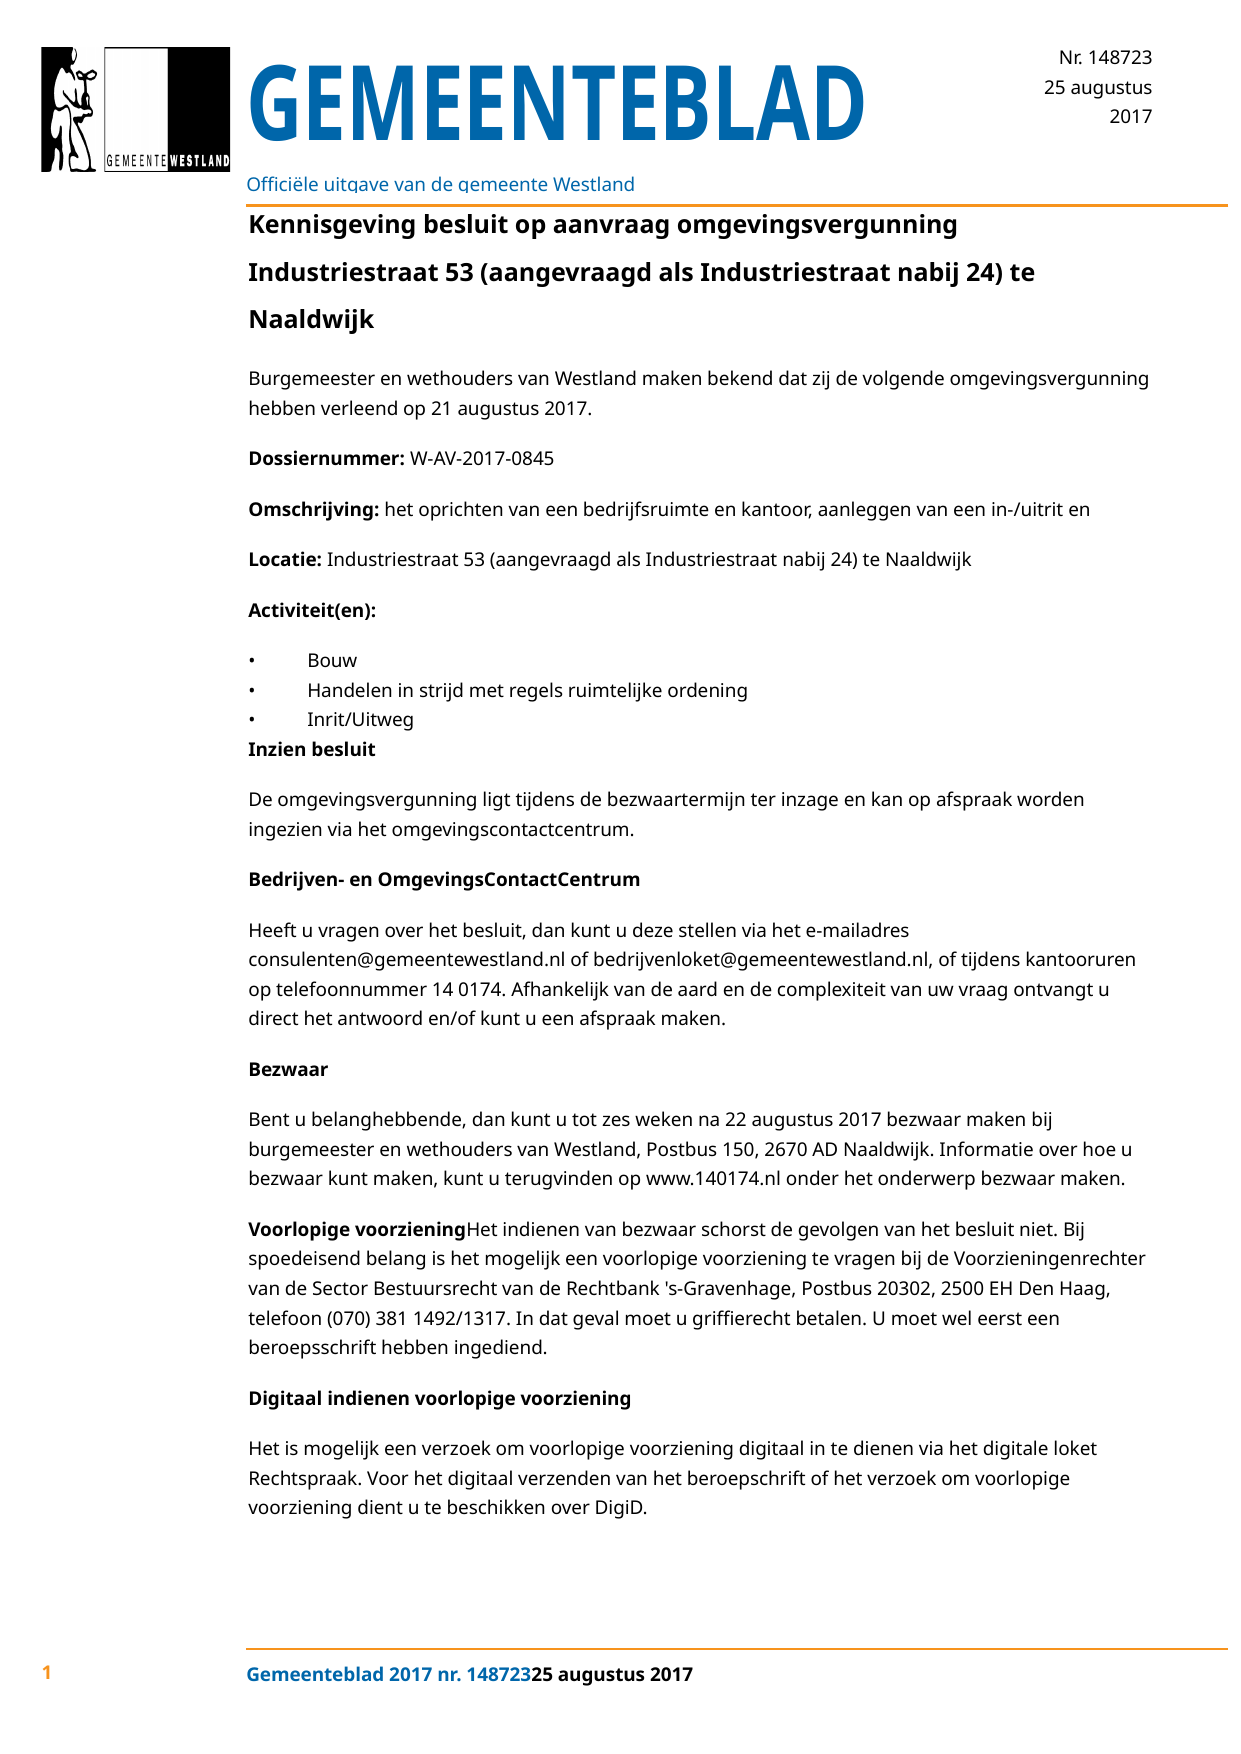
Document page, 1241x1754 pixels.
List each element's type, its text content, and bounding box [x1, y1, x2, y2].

picture [41, 47, 231, 172]
text Inzien besluit [248, 736, 1152, 762]
text Dossiernummer: W-AV-2017-0845 [248, 446, 1152, 471]
list Handelen in strijd met regels ruimtelijke ordening [248, 677, 1152, 702]
text De omgevingsvergunning ligt tijdens de bezwaartermijn ter inzage en kan op afspraak worden ingezien via het omgevingscontactcentrum. [248, 786, 1152, 842]
list Inrit/Uitweg [248, 706, 1152, 732]
text Kennisgeving besluit op aanvraag omgevingsvergunning Industriestraat 53 (aangevraagd als Industriestraat nabij 24) te Naaldwijk [248, 207, 1152, 336]
text Locatie: Industriestraat 53 (aangevraagd als Industriestraat nabij 24) te Naaldwijk [248, 546, 1152, 572]
text Voorlopige voorzieningHet indienen van bezwaar schorst de gevolgen van het besluit niet. Bij spoedeisend belang is het mogelijk een voorlopige voorziening te vragen bij de Voorzieningenrechter van de Sector Bestuursrecht van de Rechtbank 's-Gravenhage, Postbus 20302, 2500 EH Den Haag, telefoon (070) 381 1492/1317. In dat geval moet u griffierecht betalen. U moet wel eerst een beroepsschrift hebben ingediend. [248, 1216, 1152, 1360]
text Heeft u vragen over het besluit, dan kunt u deze stellen via het e-mailadres consulenten@gemeentewestland.nl of bedrijvenloket@gemeentewestland.nl, of tijdens kantooruren op telefoonnummer 14 0174. Afhankelijk van de aard en de complexiteit van uw vraag ontvangt u direct het antwoord en/of kunt u een afspraak maken. [248, 917, 1152, 1031]
text Bedrijven- en OmgevingsContactCentrum [248, 866, 1152, 892]
text Het is mogelijk een verzoek om voorlopige voorziening digitaal in te dienen via het digitale loket Rechtspraak. Voor het digitaal verzenden van het beroepschrift of het verzoek om voorlopige voorziening dient u te beschikken over DigiD. [248, 1435, 1152, 1520]
text Bezwaar [248, 1056, 1152, 1082]
text Digitaal indienen voorlopige voorziening [248, 1385, 1152, 1410]
text Burgemeester en wethouders van Westland maken bekend dat zij de volgende omgevingsvergunning hebben verleend op 21 augustus 2017. [248, 366, 1152, 421]
text Activiteit(en): [248, 597, 1152, 622]
text Bent u belanghebbende, dan kunt u tot zes weken na 22 augustus 2017 bezwaar maken bij burgemeester en wethouders van Westland, Postbus 150, 2670 AD Naaldwijk. Informatie over hoe u bezwaar kunt maken, kunt u terugvinden op www.140174.nl onder het onderwerp bezwaar maken. [248, 1106, 1152, 1191]
list Bouw [248, 647, 1152, 673]
text Omschrijving: het oprichten van een bedrijfsruimte en kantoor, aanleggen van een in-/uitrit en [248, 496, 1152, 522]
